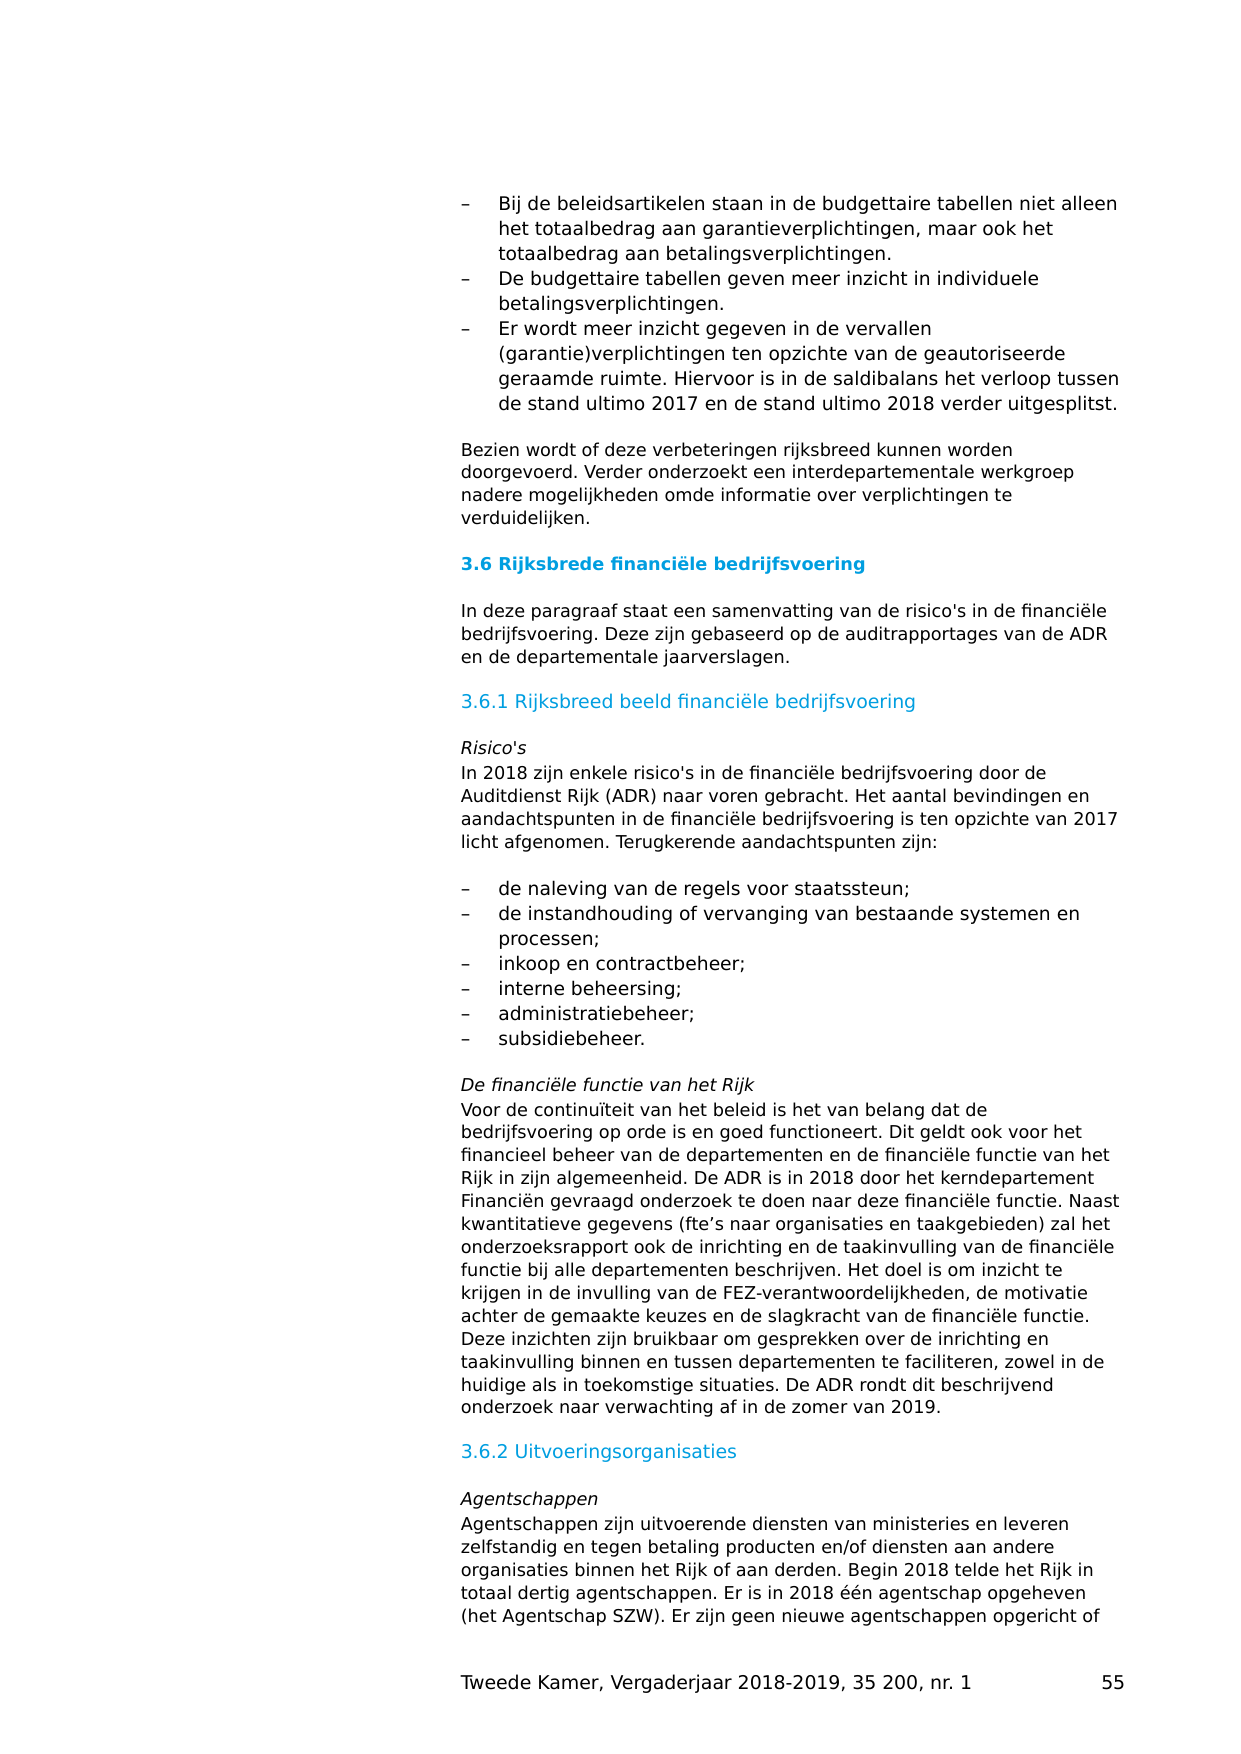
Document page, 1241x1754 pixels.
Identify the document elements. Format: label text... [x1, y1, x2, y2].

text Agentschappen [461, 1487, 1125, 1510]
text De financiële functie van het Rijk [461, 1073, 1125, 1096]
list De budgettaire tabellen geven meer inzicht in individuele betalingsverplichtingen. [461, 266, 1125, 316]
list Bij de beleidsartikelen staan in de budgettaire tabellen niet alleen het totaalbedrag aan garantieverplichtingen, maar ook het totaalbedrag aan betalingsverplichtingen. [461, 191, 1125, 266]
title 3.6 Rijksbrede financiële bedrijfsvoering [461, 552, 1125, 575]
list subsidiebeheer. [461, 1026, 1125, 1051]
list de instandhouding of vervanging van bestaande systemen en processen; [461, 901, 1125, 951]
text Risico's [461, 736, 1125, 759]
text Voor de continuïteit van het beleid is het van belang dat de bedrijfsvoering op orde is en goed functioneert. Dit geldt ook voor het financieel beheer van de departementen en de financiële functie van het Rijk in zijn algemeenheid. De ADR is in 2018 door het kerndepartement Financiën gevraagd onderzoek te doen naar deze financiële functie. Naast kwantitatieve gegevens (fte’s naar organisaties en taakgebieden) zal het onderzoeksrapport ook de inrichting en de taakinvulling van de financiële functie bij alle departementen beschrijven. Het doel is om inzicht te krijgen in de invulling van de FEZ-verantwoordelijkheden, de motivatie achter de gemaakte keuzes en de slagkracht van de financiële functie. Deze inzichten zijn bruikbaar om gesprekken over de inrichting en taakinvulling binnen en tussen departementen te faciliteren, zowel in de huidige als in toekomstige situaties. De ADR rondt dit beschrijvend onderzoek naar verwachting af in de zomer van 2019. [461, 1098, 1125, 1418]
text Agentschappen zijn uitvoerende diensten van ministeries en leveren zelfstandig en tegen betaling producten en/of diensten aan andere organisaties binnen het Rijk of aan derden. Begin 2018 telde het Rijk in totaal dertig agentschappen. Er is in 2018 één agentschap opgeheven (het Agentschap SZW). Er zijn geen nieuwe agentschappen opgericht of [461, 1512, 1125, 1627]
title 3.6.1 Rijksbreed beeld financiële bedrijfsvoering [461, 691, 1125, 712]
title 3.6.2 Uitvoeringsorganisaties [461, 1441, 1125, 1463]
list de naleving van de regels voor staatssteun; [461, 876, 1125, 901]
text In 2018 zijn enkele risico's in de financiële bedrijfsvoering door de Auditdienst Rijk (ADR) naar voren gebracht. Het aantal bevindingen en aandachtspunten in de financiële bedrijfsvoering is ten opzichte van 2017 licht afgenomen. Terugkerende aandachtspunten zijn: [461, 761, 1125, 853]
text In deze paragraaf staat een samenvatting van de risico's in de financiële bedrijfsvoering. Deze zijn gebaseerd op de auditrapportages van de ADR en de departementale jaarverslagen. [461, 599, 1125, 668]
list administratiebeheer; [461, 1001, 1125, 1026]
list Er wordt meer inzicht gegeven in de vervallen (garantie)verplichtingen ten opzichte van de geautoriseerde geraamde ruimte. Hiervoor is in de saldibalans het verloop tussen de stand ultimo 2017 en de stand ultimo 2018 verder uitgesplitst. [461, 316, 1125, 416]
text Bezien wordt of deze verbeteringen rijksbreed kunnen worden doorgevoerd. Verder onderzoekt een interdepartementale werkgroep nadere mogelijkheden omde informatie over verplichtingen te verduidelijken. [461, 438, 1125, 529]
list interne beheersing; [461, 976, 1125, 1001]
list inkoop en contractbeheer; [461, 951, 1125, 976]
